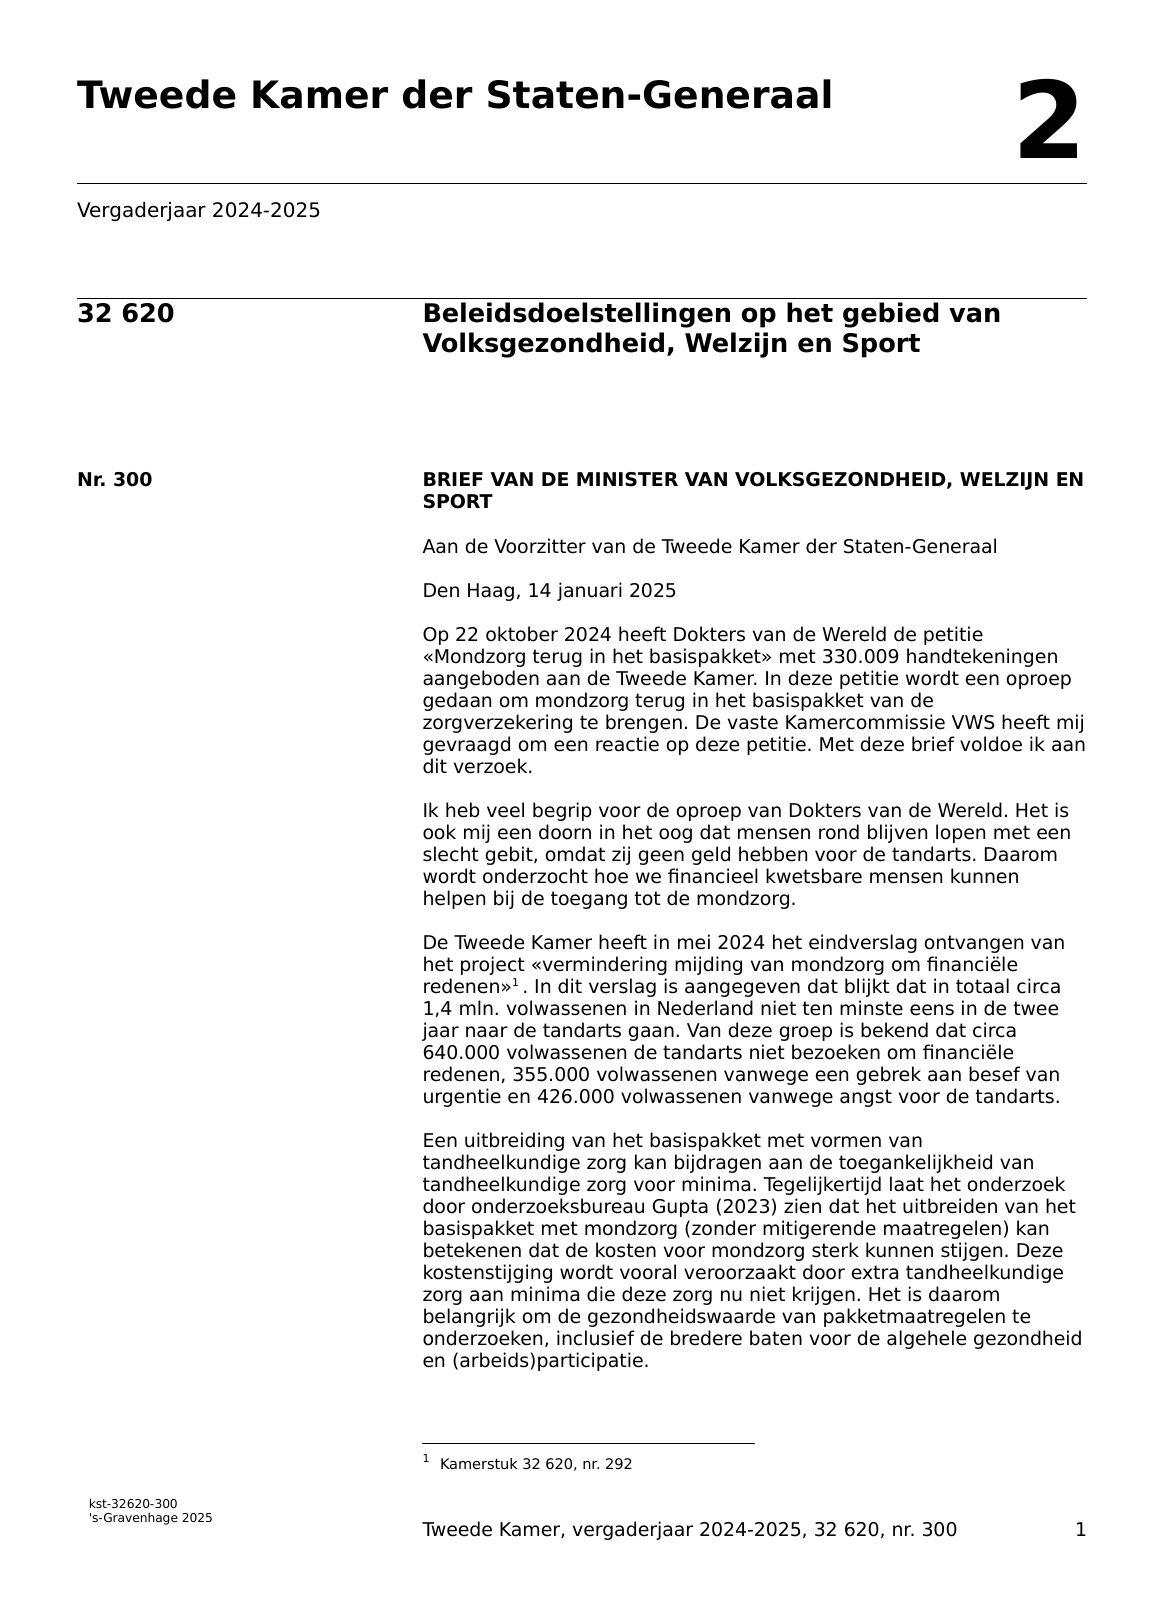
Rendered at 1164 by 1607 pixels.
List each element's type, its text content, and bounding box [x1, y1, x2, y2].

text Op 22 oktober 2024 heeft Dokters van de Wereld de petitie «Mondzorg terug in het basispakket» met 330.009 handtekeningen aangeboden aan de Tweede Kamer. In deze petitie wordt een oproep gedaan om mondzorg terug in het basispakket van de zorgverzekering te brengen. De vaste Kamercommissie VWS heeft mij gevraagd om een reactie op deze petitie. Met deze brief voldoe ik aan dit verzoek. [422, 624, 1087, 778]
table_cell Vergaderjaar 2024-2025 [77, 184, 1087, 298]
text De Tweede Kamer heeft in mei 2024 het eindverslag ontvangen van het project «vermindering mijding van mondzorg om financiële redenen». In dit verslag is aangegeven dat blijkt dat in totaal circa 1,4 mln. volwassenen in Nederland niet ten minste eens in de twee jaar naar de tandarts gaan. Van deze groep is bekend dat circa 640.000 volwassenen de tandarts niet bezoeken om financiële redenen, 355.000 volwassenen vanwege een gebrek aan besef van urgentie en 426.000 volwassenen vanwege angst voor de tandarts. [422, 932, 1087, 1108]
text Den Haag, 14 januari 2025 [422, 580, 1087, 602]
text Kamerstuk 32 620, nr. 292 [422, 1452, 1087, 1474]
table_header Tweede Kamer der Staten-Generaal [77, 59, 886, 183]
text kst-32620-300 [88, 1497, 323, 1511]
text Aan de Voorzitter van de Tweede Kamer der Staten-Generaal [422, 536, 1087, 557]
table_header 2 [886, 59, 1087, 183]
subtitle 32 620 Beleidsdoelstellingen op het gebied van Volksgezondheid, Welzijn en Sport [77, 299, 1087, 358]
text Een uitbreiding van het basispakket met vormen van tandheelkundige zorg kan bijdragen aan de toegankelijkheid van tandheelkundige zorg voor minima. Tegelijkertijd laat het onderzoek door onderzoeksbureau Gupta (2023) zien dat het uitbreiden van het basispakket met mondzorg (zonder mitigerende maatregelen) kan betekenen dat de kosten voor mondzorg sterk kunnen stijgen. Deze kostenstijging wordt vooral veroorzaakt door extra tandheelkundige zorg aan minima die deze zorg nu niet krijgen. Het is daarom belangrijk om de gezondheidswaarde van pakketmaatregelen te onderzoeken, inclusief de bredere baten voor de algehele gezondheid en (arbeids)participatie. [422, 1130, 1087, 1372]
subtitle Nr. 300 BRIEF VAN DE MINISTER VAN VOLKSGEZONDHEID, WELZIJN EN SPORT [77, 469, 1087, 513]
text Ik heb veel begrip voor de oproep van Dokters van de Wereld. Het is ook mij een doorn in het oog dat mensen rond blijven lopen met een slecht gebit, omdat zij geen geld hebben voor de tandarts. Daarom wordt onderzocht hoe we financieel kwetsbare mensen kunnen helpen bij de toegang tot de mondzorg. [422, 800, 1087, 910]
text 's-Gravenhage 2025 [88, 1511, 323, 1525]
